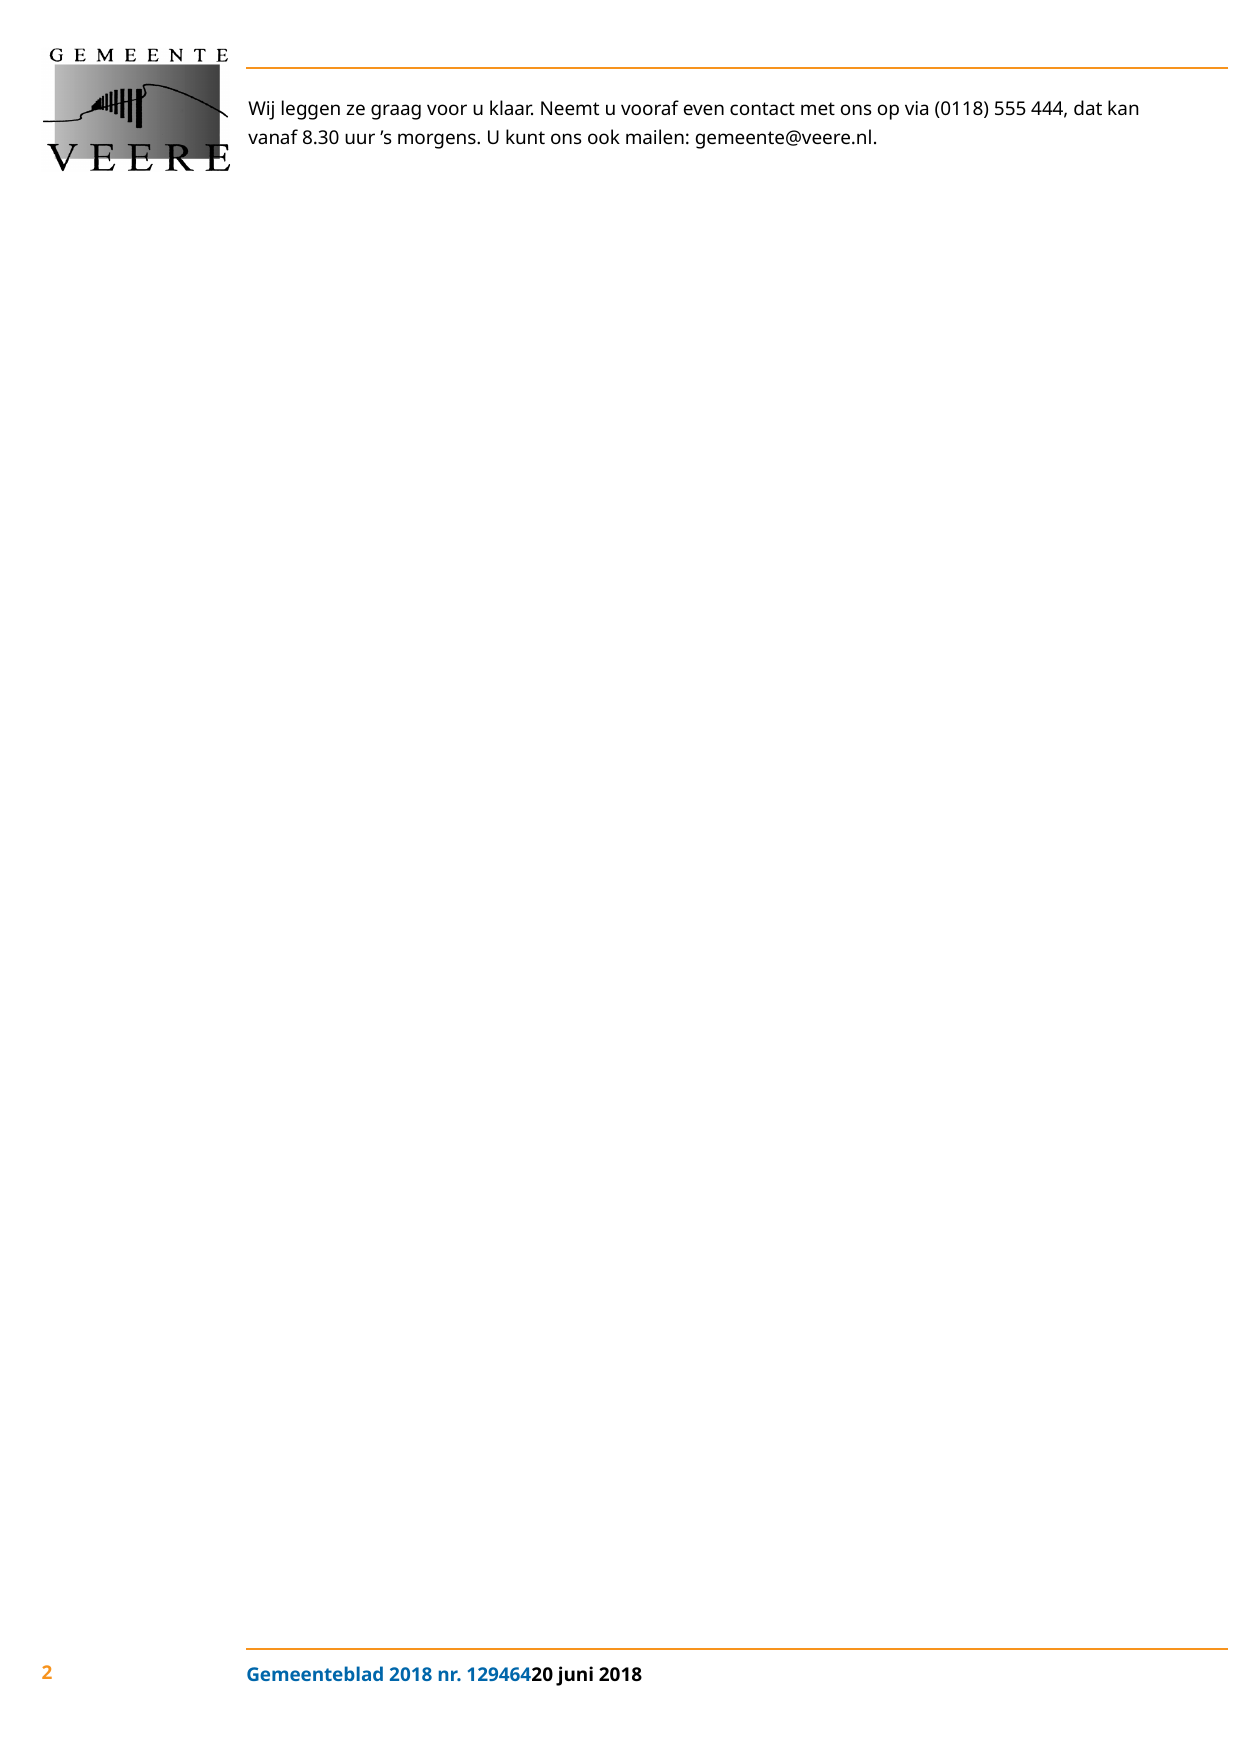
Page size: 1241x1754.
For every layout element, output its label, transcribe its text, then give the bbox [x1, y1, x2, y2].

text Wij leggen ze graag voor u klaar. Neemt u vooraf even contact met ons op via (0118) 555 444, dat kan vanaf 8.30 uur ’s morgens. U kunt ons ook mailen: gemeente@veere.nl. [248, 95, 1152, 150]
picture [41, 47, 231, 172]
